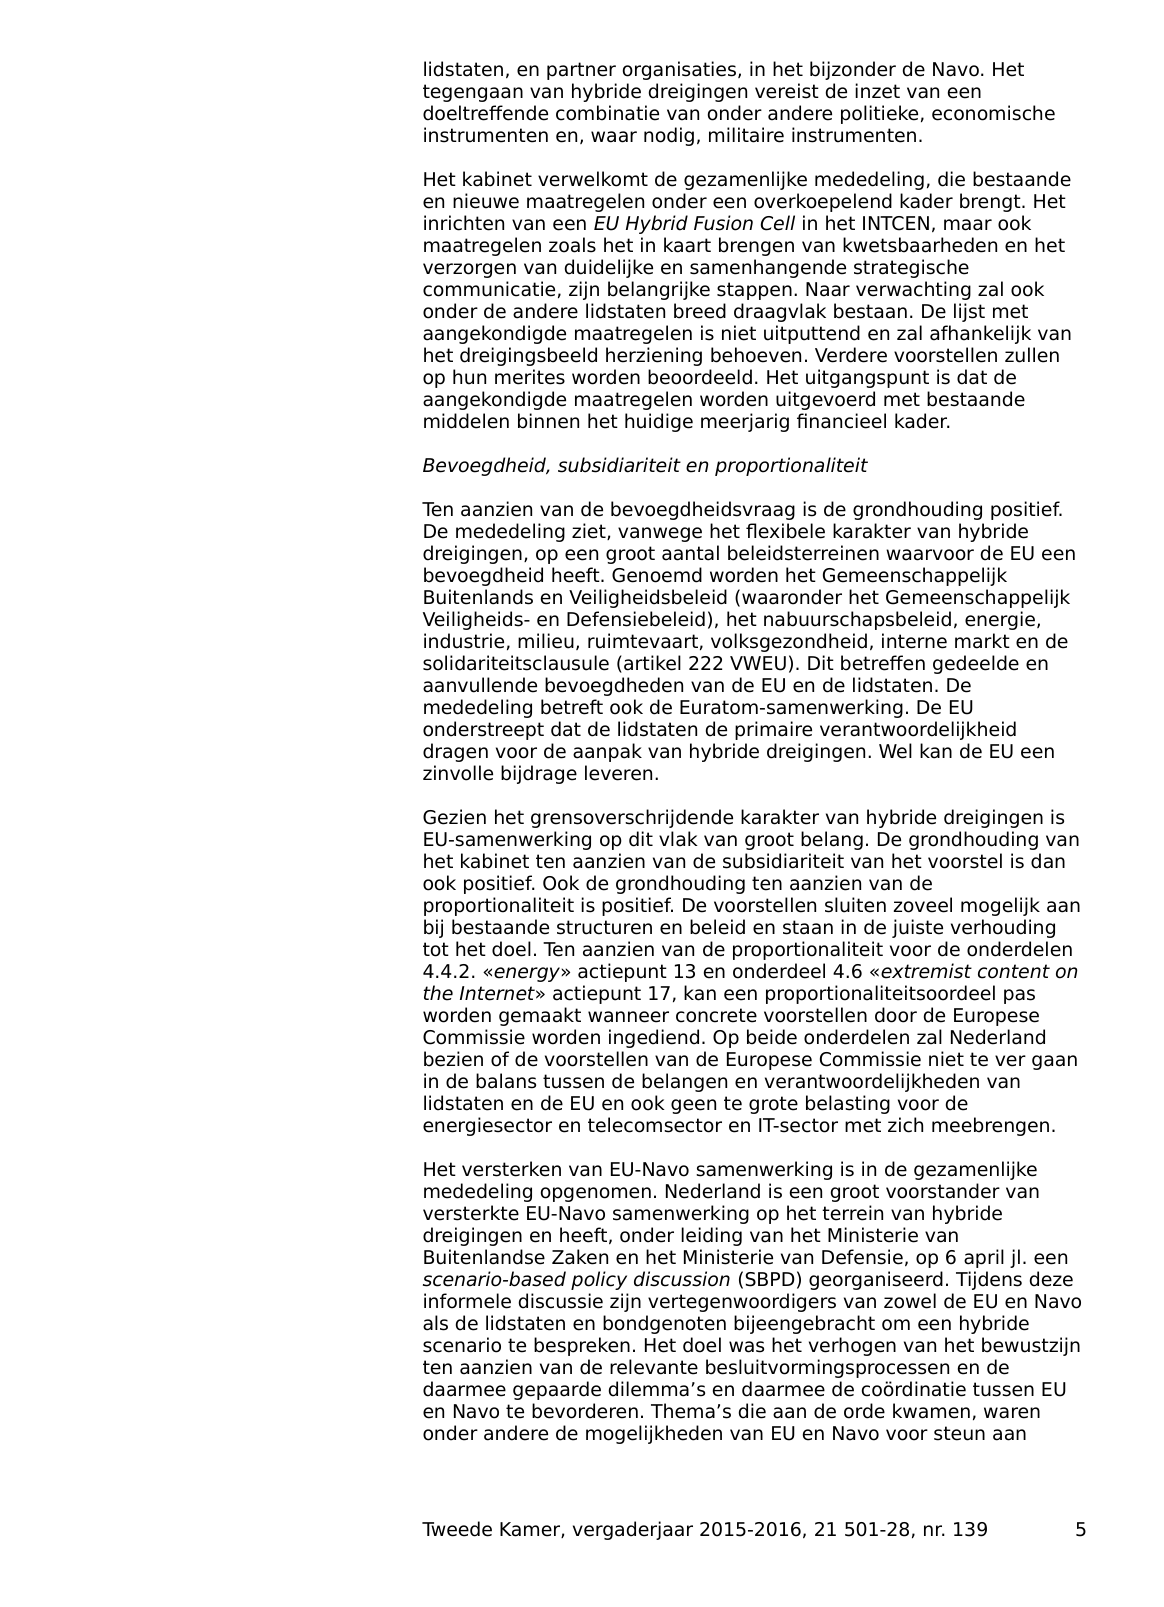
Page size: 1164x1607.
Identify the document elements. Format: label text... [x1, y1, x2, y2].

subtitle Bevoegdheid, subsidiariteit en proportionaliteit [422, 455, 1087, 477]
text Het versterken van EU-Navo samenwerking is in de gezamenlijke mededeling opgenomen. Nederland is een groot voorstander van versterkte EU-Navo samenwerking op het terrein van hybride dreigingen en heeft, onder leiding van het Ministerie van Buitenlandse Zaken en het Ministerie van Defensie, op 6 april jl. een scenario-based policy discussion (SBPD) georganiseerd. Tijdens deze informele discussie zijn vertegenwoordigers van zowel de EU en Navo als de lidstaten en bondgenoten bijeengebracht om een hybride scenario te bespreken. Het doel was het verhogen van het bewustzijn ten aanzien van de relevante besluitvormingsprocessen en de daarmee gepaarde dilemma’s en daarmee de coördinatie tussen EU en Navo te bevorderen. Thema’s die aan de orde kwamen, waren onder andere de mogelijkheden van EU en Navo voor steun aan [422, 1159, 1087, 1445]
text Gezien het grensoverschrijdende karakter van hybride dreigingen is EU-samenwerking op dit vlak van groot belang. De grondhouding van het kabinet ten aanzien van de subsidiariteit van het voorstel is dan ook positief. Ook de grondhouding ten aanzien van de proportionaliteit is positief. De voorstellen sluiten zoveel mogelijk aan bij bestaande structuren en beleid en staan in de juiste verhouding tot het doel. Ten aanzien van de proportionaliteit voor de onderdelen 4.4.2. «energy» actiepunt 13 en onderdeel 4.6 «extremist content on the Internet» actiepunt 17, kan een proportionaliteitsoordeel pas worden gemaakt wanneer concrete voorstellen door de Europese Commissie worden ingediend. Op beide onderdelen zal Nederland bezien of de voorstellen van de Europese Commissie niet te ver gaan in de balans tussen de belangen en verantwoordelijkheden van lidstaten en de EU en ook geen te grote belasting voor de energiesector en telecomsector en IT-sector met zich meebrengen. [422, 807, 1087, 1137]
text Het kabinet verwelkomt de gezamenlijke mededeling, die bestaande en nieuwe maatregelen onder een overkoepelend kader brengt. Het inrichten van een EU Hybrid Fusion Cell in het INTCEN, maar ook maatregelen zoals het in kaart brengen van kwetsbaarheden en het verzorgen van duidelijke en samenhangende strategische communicatie, zijn belangrijke stappen. Naar verwachting zal ook onder de andere lidstaten breed draagvlak bestaan. De lijst met aangekondigde maatregelen is niet uitputtend en zal afhankelijk van het dreigingsbeeld herziening behoeven. Verdere voorstellen zullen op hun merites worden beoordeeld. Het uitgangspunt is dat de aangekondigde maatregelen worden uitgevoerd met bestaande middelen binnen het huidige meerjarig financieel kader. [422, 169, 1087, 433]
text lidstaten, en partner organisaties, in het bijzonder de Navo. Het tegengaan van hybride dreigingen vereist de inzet van een doeltreffende combinatie van onder andere politieke, economische instrumenten en, waar nodig, militaire instrumenten. [422, 59, 1087, 147]
text Ten aanzien van de bevoegdheidsvraag is de grondhouding positief. De mededeling ziet, vanwege het flexibele karakter van hybride dreigingen, op een groot aantal beleidsterreinen waarvoor de EU een bevoegdheid heeft. Genoemd worden het Gemeenschappelijk Buitenlands en Veiligheidsbeleid (waaronder het Gemeenschappelijk Veiligheids- en Defensiebeleid), het nabuurschapsbeleid, energie, industrie, milieu, ruimtevaart, volksgezondheid, interne markt en de solidariteitsclausule (artikel 222 VWEU). Dit betreffen gedeelde en aanvullende bevoegdheden van de EU en de lidstaten. De mededeling betreft ook de Euratom-samenwerking. De EU onderstreept dat de lidstaten de primaire verantwoordelijkheid dragen voor de aanpak van hybride dreigingen. Wel kan de EU een zinvolle bijdrage leveren. [422, 499, 1087, 785]
